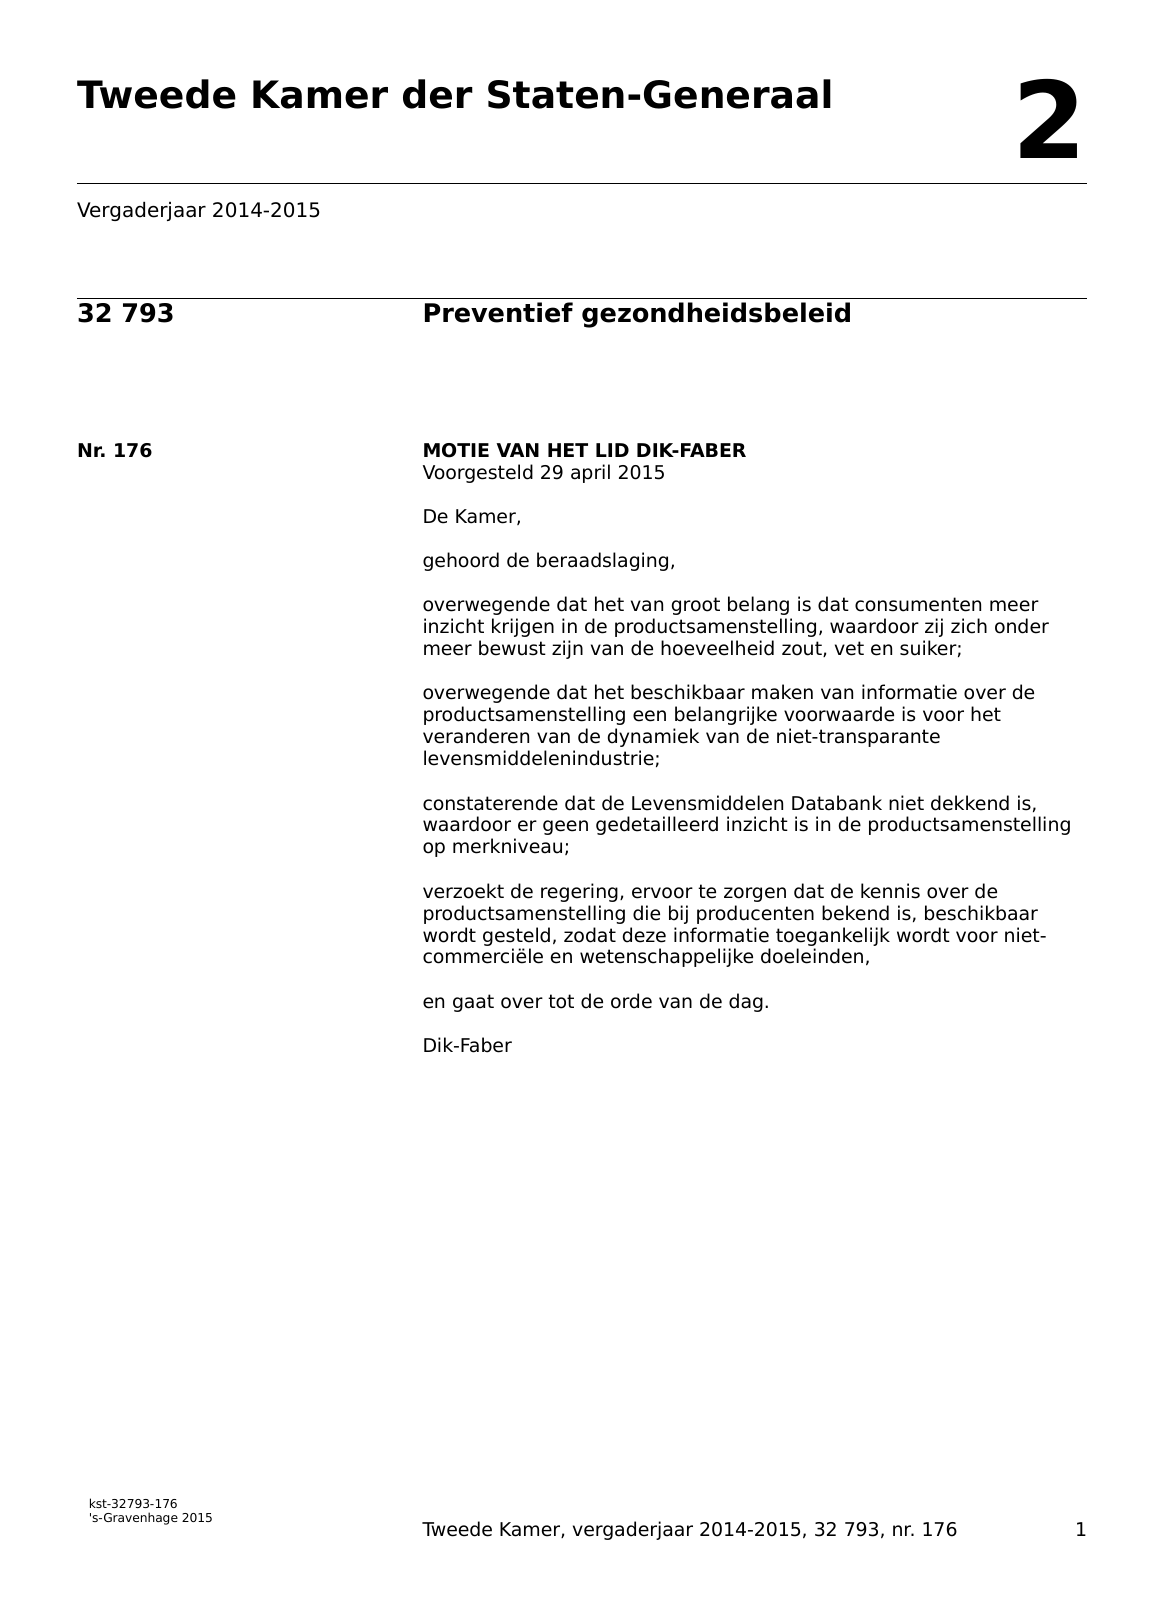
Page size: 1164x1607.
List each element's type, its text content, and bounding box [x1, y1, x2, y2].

text overwegende dat het beschikbaar maken van informatie over de productsamenstelling een belangrijke voorwaarde is voor het veranderen van de dynamiek van de niet-transparante levensmiddelenindustrie; [422, 682, 1087, 770]
text 's-Gravenhage 2015 [88, 1511, 323, 1525]
text en gaat over tot de orde van de dag. [422, 991, 1087, 1013]
text kst-32793-176 [88, 1497, 323, 1511]
table_header 2 [886, 59, 1087, 183]
table_cell Vergaderjaar 2014-2015 [77, 184, 1087, 298]
text overwegende dat het van groot belang is dat consumenten meer inzicht krijgen in de productsamenstelling, waardoor zij zich onder meer bewust zijn van de hoeveelheid zout, vet en suiker; [422, 594, 1087, 660]
text Dik-Faber [422, 1035, 1087, 1057]
subtitle 32 793 Preventief gezondheidsbeleid [77, 299, 1087, 329]
text verzoekt de regering, ervoor te zorgen dat de kennis over de productsamenstelling die bij producenten bekend is, beschikbaar wordt gesteld, zodat deze informatie toegankelijk wordt voor niet-commerciële en wetenschappelijke doeleinden, [422, 881, 1087, 968]
text constaterende dat de Levensmiddelen Databank niet dekkend is, waardoor er geen gedetailleerd inzicht is in de productsamenstelling op merkniveau; [422, 792, 1087, 858]
subtitle Nr. 176 MOTIE VAN HET LID DIK-FABER [77, 440, 1087, 462]
table_header Tweede Kamer der Staten-Generaal [77, 59, 886, 183]
text Voorgesteld 29 april 2015 [422, 462, 1087, 484]
text gehoord de beraadslaging, [422, 550, 1087, 572]
text De Kamer, [422, 506, 1087, 528]
